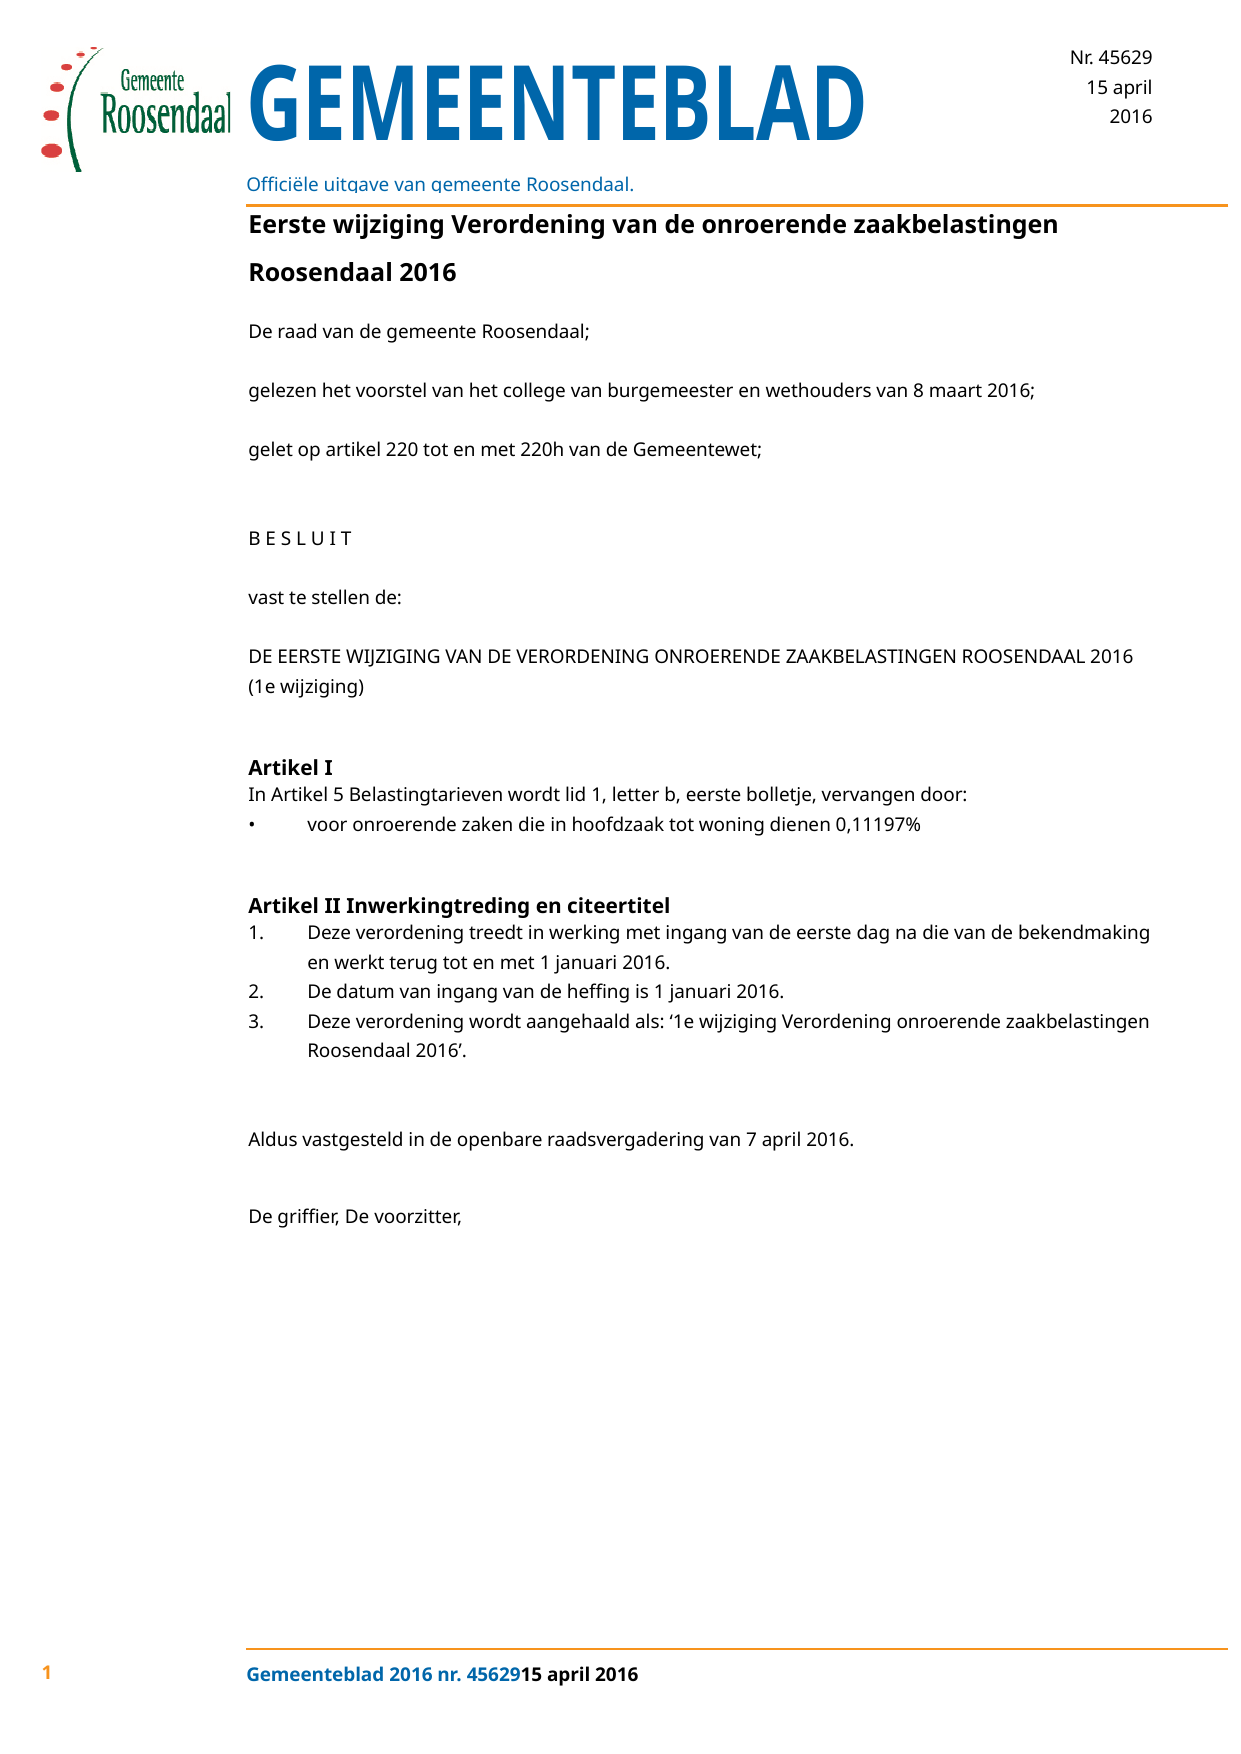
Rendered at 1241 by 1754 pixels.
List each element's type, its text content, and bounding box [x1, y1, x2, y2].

list Deze verordening treedt in werking met ingang van de eerste dag na die van de bekendmaking en werkt terug tot en met 1 januari 2016. [248, 919, 1152, 975]
text Eerste wijziging Verordening van de onroerende zaakbelastingen Roosendaal 2016 [248, 207, 1152, 288]
text In Artikel 5 Belastingtarieven wordt lid 1, letter b, eerste bolletje, vervangen door: [248, 781, 1152, 807]
text Artikel II Inwerkingtreding en citeertitel [248, 891, 1152, 919]
text De raad van de gemeente Roosendaal; [248, 318, 1152, 344]
text B E S L U I T [248, 525, 1152, 551]
text gelezen het voorstel van het college van burgemeester en wethouders van 8 maart 2016; [248, 377, 1152, 403]
text DE EERSTE WIJZIGING VAN DE VERORDENING ONROERENDE ZAAKBELASTINGEN ROOSENDAAL 2016 (1e wijziging) [248, 643, 1152, 699]
list De datum van ingang van de heffing is 1 januari 2016. [248, 978, 1152, 1004]
list Deze verordening wordt aangehaald als: ‘1e wijziging Verordening onroerende zaakbelastingen Roosendaal 2016’. [248, 1008, 1152, 1063]
text Aldus vastgesteld in de openbare raadsvergadering van 7 april 2016. [248, 1126, 1152, 1152]
text Artikel I [248, 753, 1152, 781]
text vast te stellen de: [248, 584, 1152, 610]
text gelet op artikel 220 tot en met 220h van de Gemeentewet; [248, 436, 1152, 462]
list voor onroerende zaken die in hoofdzaak tot woning dienen 0,11197% [248, 811, 1152, 837]
picture [41, 47, 231, 172]
text De griffier, De voorzitter, [248, 1204, 1152, 1229]
